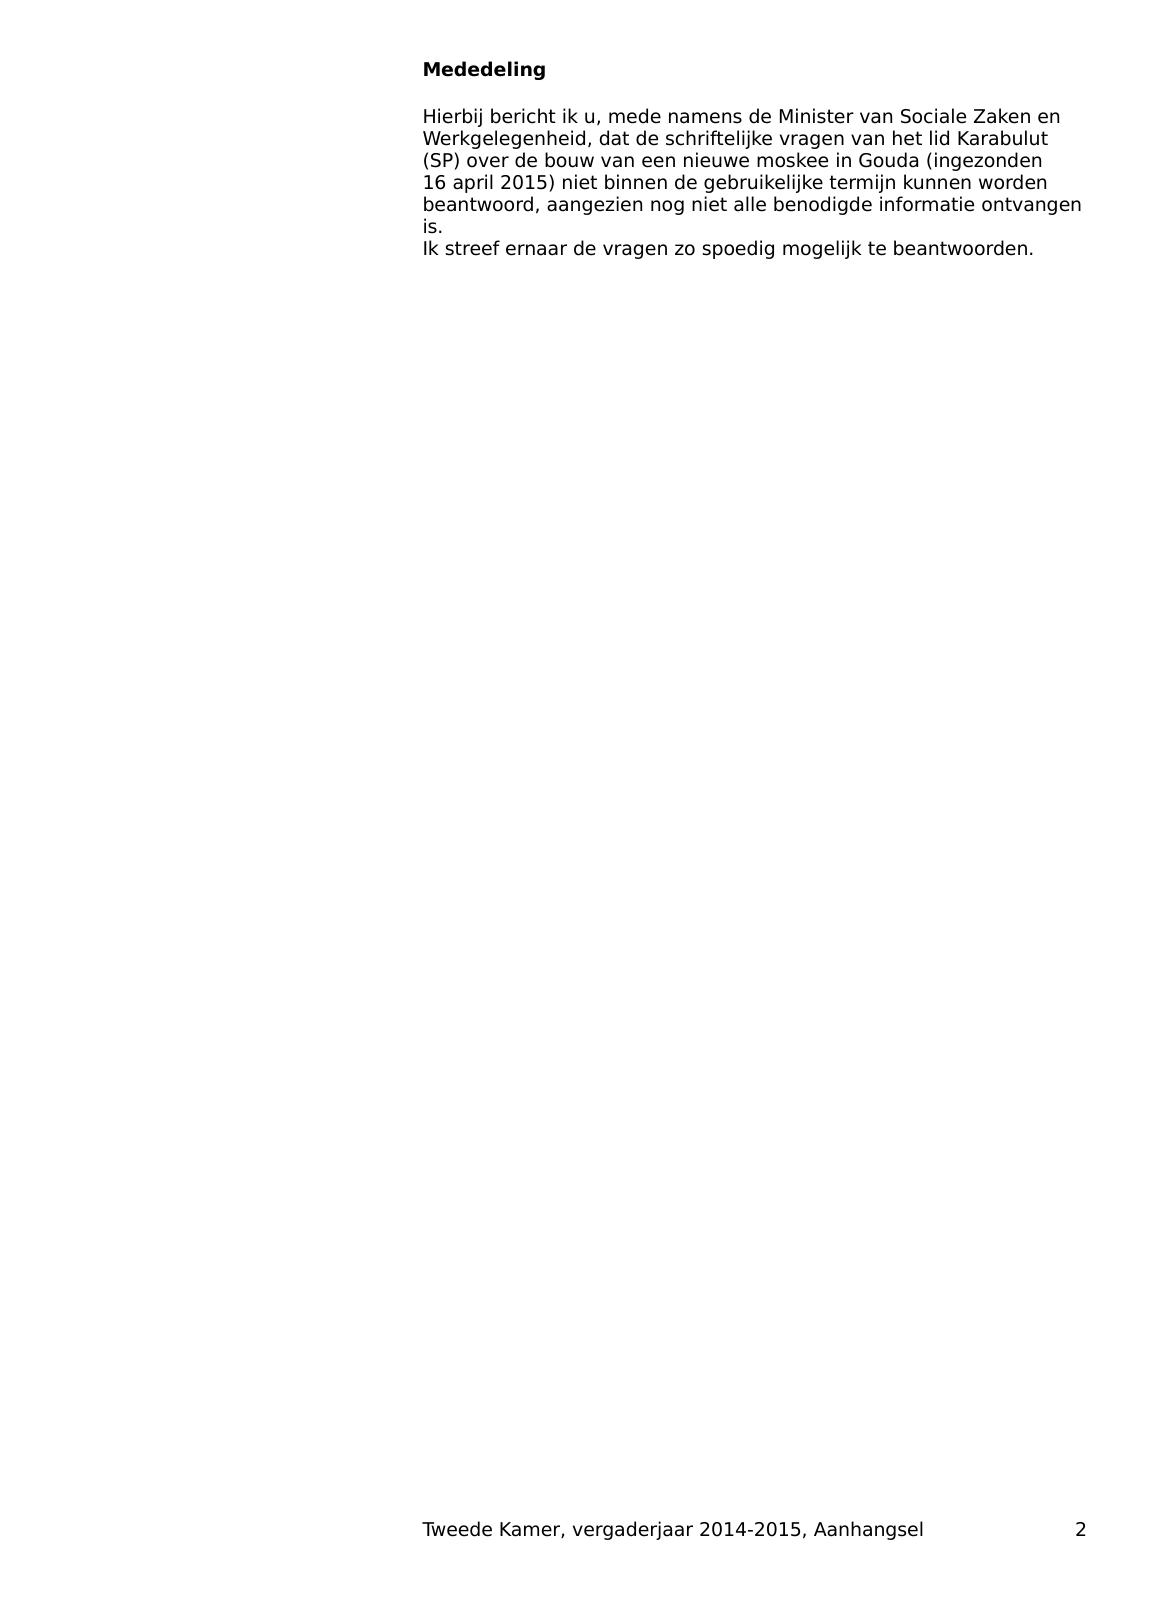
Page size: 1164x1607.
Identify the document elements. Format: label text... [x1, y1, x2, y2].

text Ik streef ernaar de vragen zo spoedig mogelijk te beantwoorden. [422, 238, 1087, 260]
subtitle Mededeling [422, 59, 1087, 81]
text Hierbij bericht ik u, mede namens de Minister van Sociale Zaken en Werkgelegenheid, dat de schriftelijke vragen van het lid Karabulut (SP) over de bouw van een nieuwe moskee in Gouda (ingezonden 16 april 2015) niet binnen de gebruikelijke termijn kunnen worden beantwoord, aangezien nog niet alle benodigde informatie ontvangen is. [422, 106, 1087, 238]
